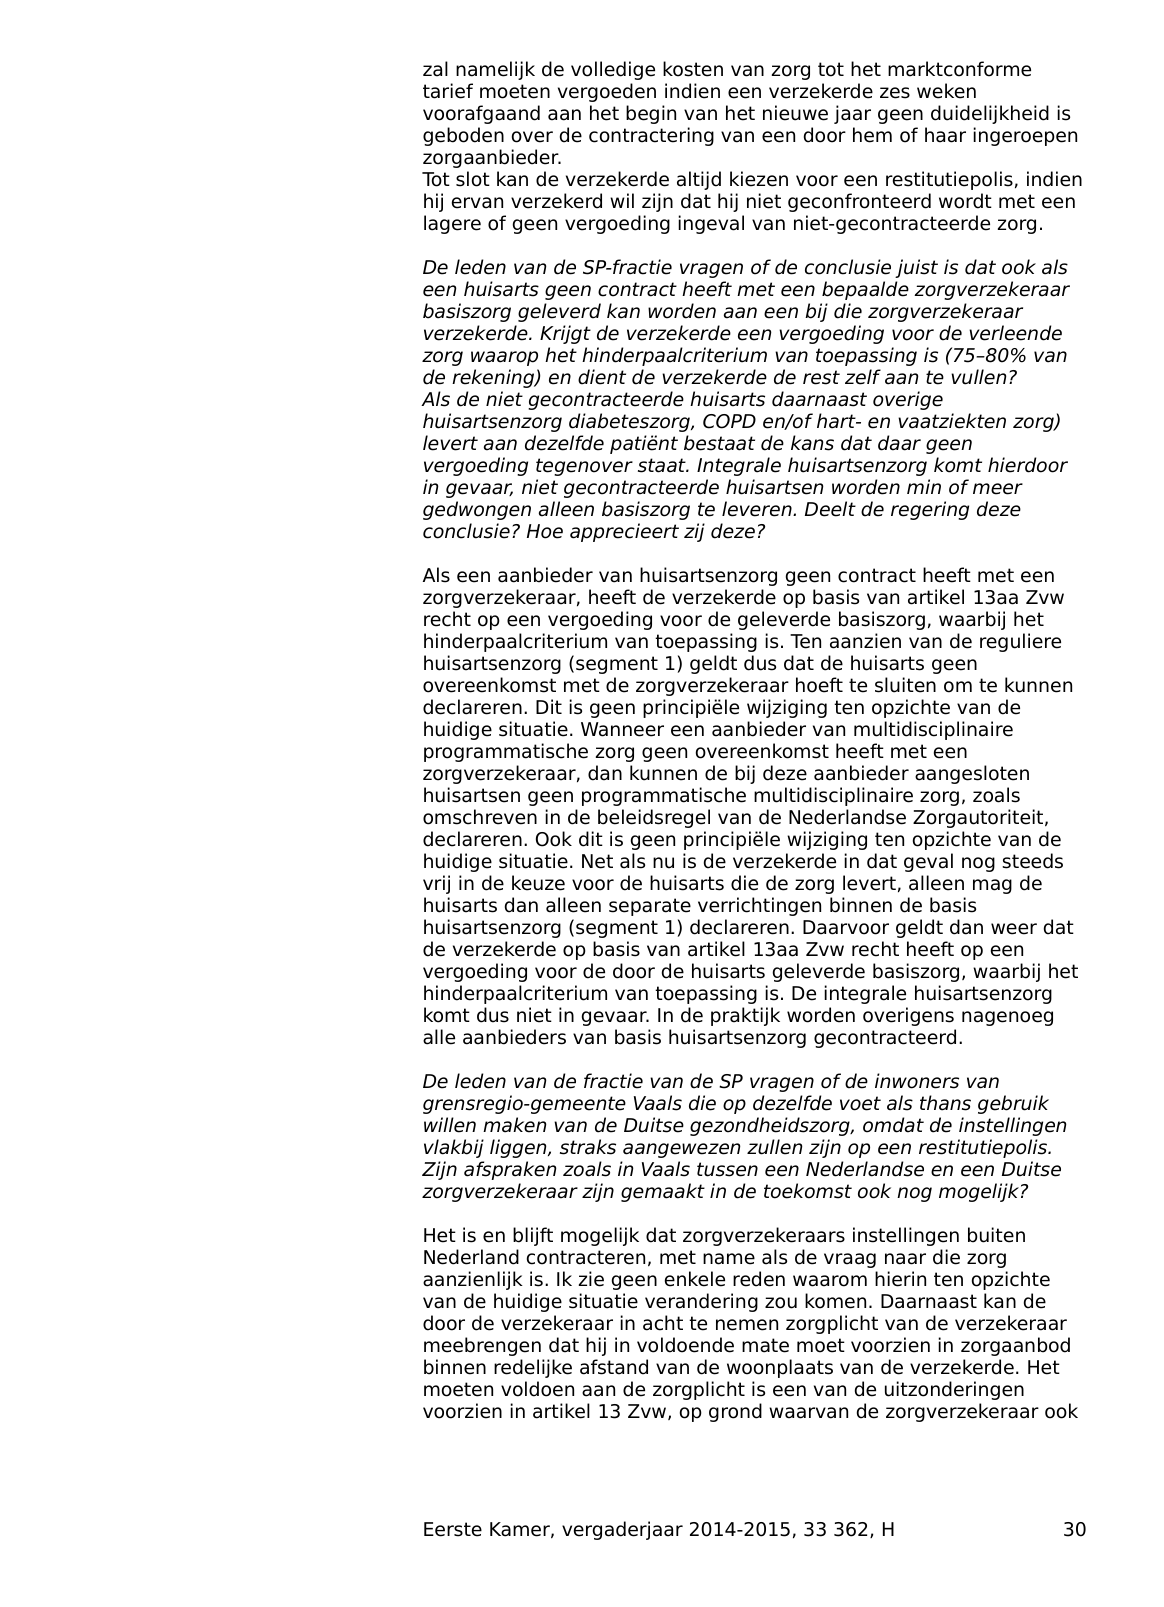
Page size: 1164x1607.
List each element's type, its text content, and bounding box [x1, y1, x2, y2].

text Als de niet gecontracteerde huisarts daarnaast overige huisartsenzorg diabeteszorg, COPD en/of hart- en vaatziekten zorg) levert aan dezelfde patiënt bestaat de kans dat daar geen vergoeding tegenover staat. Integrale huisartsenzorg komt hierdoor in gevaar, niet gecontracteerde huisartsen worden min of meer gedwongen alleen basiszorg te leveren. Deelt de regering deze conclusie? Hoe apprecieert zij deze? [422, 389, 1087, 543]
text De leden van de fractie van de SP vragen of de inwoners van grensregio-gemeente Vaals die op dezelfde voet als thans gebruik willen maken van de Duitse gezondheidszorg, omdat de instellingen vlakbij liggen, straks aangewezen zullen zijn op een restitutiepolis. Zijn afspraken zoals in Vaals tussen een Nederlandse en een Duitse zorgverzekeraar zijn gemaakt in de toekomst ook nog mogelijk? [422, 1071, 1087, 1203]
text De leden van de SP-fractie vragen of de conclusie juist is dat ook als een huisarts geen contract heeft met een bepaalde zorgverzekeraar basiszorg geleverd kan worden aan een bij die zorgverzekeraar verzekerde. Krijgt de verzekerde een vergoeding voor de verleende zorg waarop het hinderpaalcriterium van toepassing is (75–80% van de rekening) en dient de verzekerde de rest zelf aan te vullen? [422, 257, 1087, 389]
text zal namelijk de volledige kosten van zorg tot het marktconforme tarief moeten vergoeden indien een verzekerde zes weken voorafgaand aan het begin van het nieuwe jaar geen duidelijkheid is geboden over de contractering van een door hem of haar ingeroepen zorgaanbieder. [422, 59, 1087, 169]
text Het is en blijft mogelijk dat zorgverzekeraars instellingen buiten Nederland contracteren, met name als de vraag naar die zorg aanzienlijk is. Ik zie geen enkele reden waarom hierin ten opzichte van de huidige situatie verandering zou komen. Daarnaast kan de door de verzekeraar in acht te nemen zorgplicht van de verzekeraar meebrengen dat hij in voldoende mate moet voorzien in zorgaanbod binnen redelijke afstand van de woonplaats van de verzekerde. Het moeten voldoen aan de zorgplicht is een van de uitzonderingen voorzien in artikel 13 Zvw, op grond waarvan de zorgverzekeraar ook [422, 1225, 1087, 1423]
text Tot slot kan de verzekerde altijd kiezen voor een restitutiepolis, indien hij ervan verzekerd wil zijn dat hij niet geconfronteerd wordt met een lagere of geen vergoeding ingeval van niet-gecontracteerde zorg. [422, 169, 1087, 235]
text Als een aanbieder van huisartsenzorg geen contract heeft met een zorgverzekeraar, heeft de verzekerde op basis van artikel 13aa Zvw recht op een vergoeding voor de geleverde basiszorg, waarbij het hinderpaalcriterium van toepassing is. Ten aanzien van de reguliere huisartsenzorg (segment 1) geldt dus dat de huisarts geen overeenkomst met de zorgverzekeraar hoeft te sluiten om te kunnen declareren. Dit is geen principiële wijziging ten opzichte van de huidige situatie. Wanneer een aanbieder van multidisciplinaire programmatische zorg geen overeenkomst heeft met een zorgverzekeraar, dan kunnen de bij deze aanbieder aangesloten huisartsen geen programmatische multidisciplinaire zorg, zoals omschreven in de beleidsregel van de Nederlandse Zorgautoriteit, declareren. Ook dit is geen principiële wijziging ten opzichte van de huidige situatie. Net als nu is de verzekerde in dat geval nog steeds vrij in de keuze voor de huisarts die de zorg levert, alleen mag de huisarts dan alleen separate verrichtingen binnen de basis huisartsenzorg (segment 1) declareren. Daarvoor geldt dan weer dat de verzekerde op basis van artikel 13aa Zvw recht heeft op een vergoeding voor de door de huisarts geleverde basiszorg, waarbij het hinderpaalcriterium van toepassing is. De integrale huisartsenzorg komt dus niet in gevaar. In de praktijk worden overigens nagenoeg alle aanbieders van basis huisartsenzorg gecontracteerd. [422, 565, 1087, 1048]
